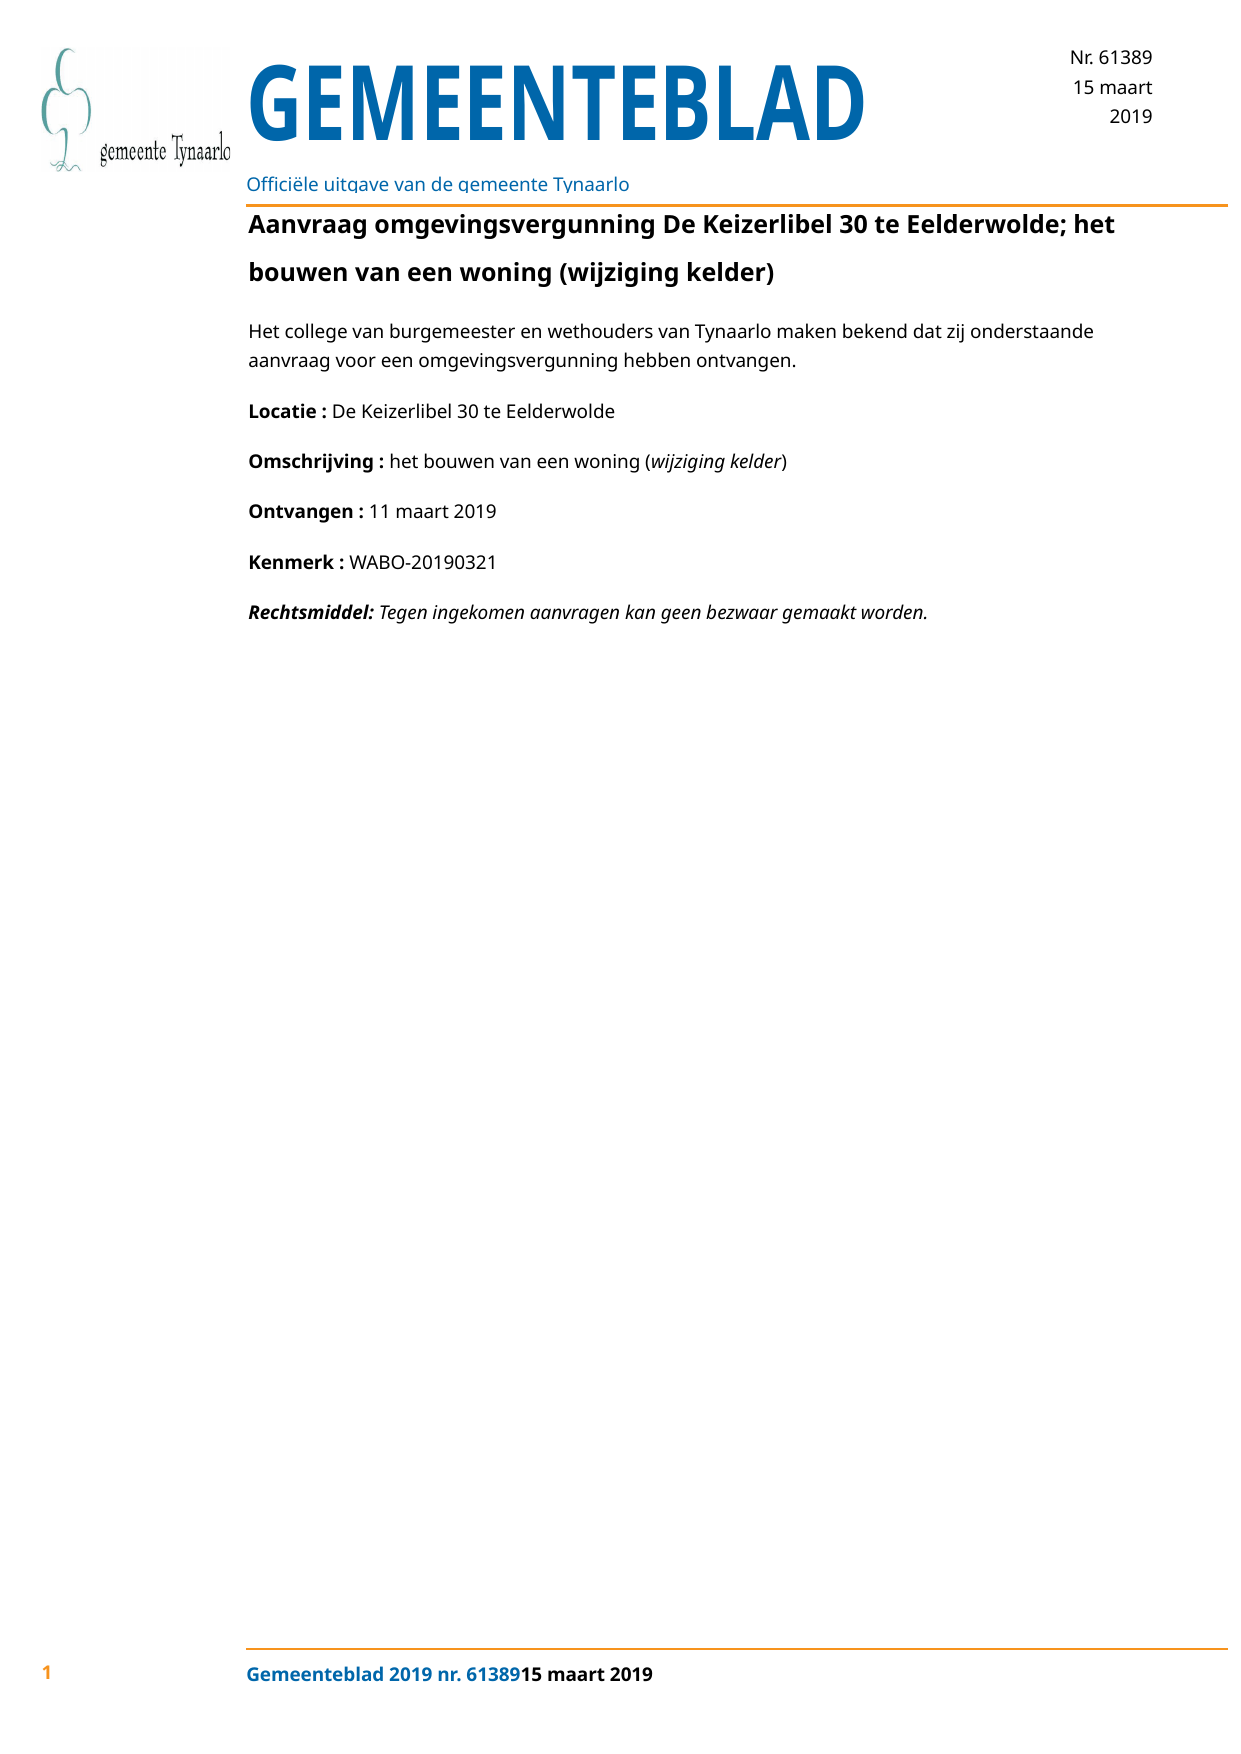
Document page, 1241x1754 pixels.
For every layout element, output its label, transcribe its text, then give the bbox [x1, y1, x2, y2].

picture [41, 47, 231, 172]
text Rechtsmiddel: Tegen ingekomen aanvragen kan geen bezwaar gemaakt worden. [248, 599, 1152, 625]
text Omschrijving : het bouwen van een woning (wijziging kelder) [248, 448, 1152, 474]
text Kenmerk : WABO-20190321 [248, 549, 1152, 575]
text Aanvraag omgevingsvergunning De Keizerlibel 30 te Eelderwolde; het bouwen van een woning (wijziging kelder) [248, 207, 1152, 288]
text Locatie : De Keizerlibel 30 te Eelderwolde [248, 398, 1152, 424]
text Het college van burgemeester en wethouders van Tynaarlo maken bekend dat zij onderstaande aanvraag voor een omgevingsvergunning hebben ontvangen. [248, 318, 1152, 373]
text Ontvangen : 11 maart 2019 [248, 499, 1152, 524]
